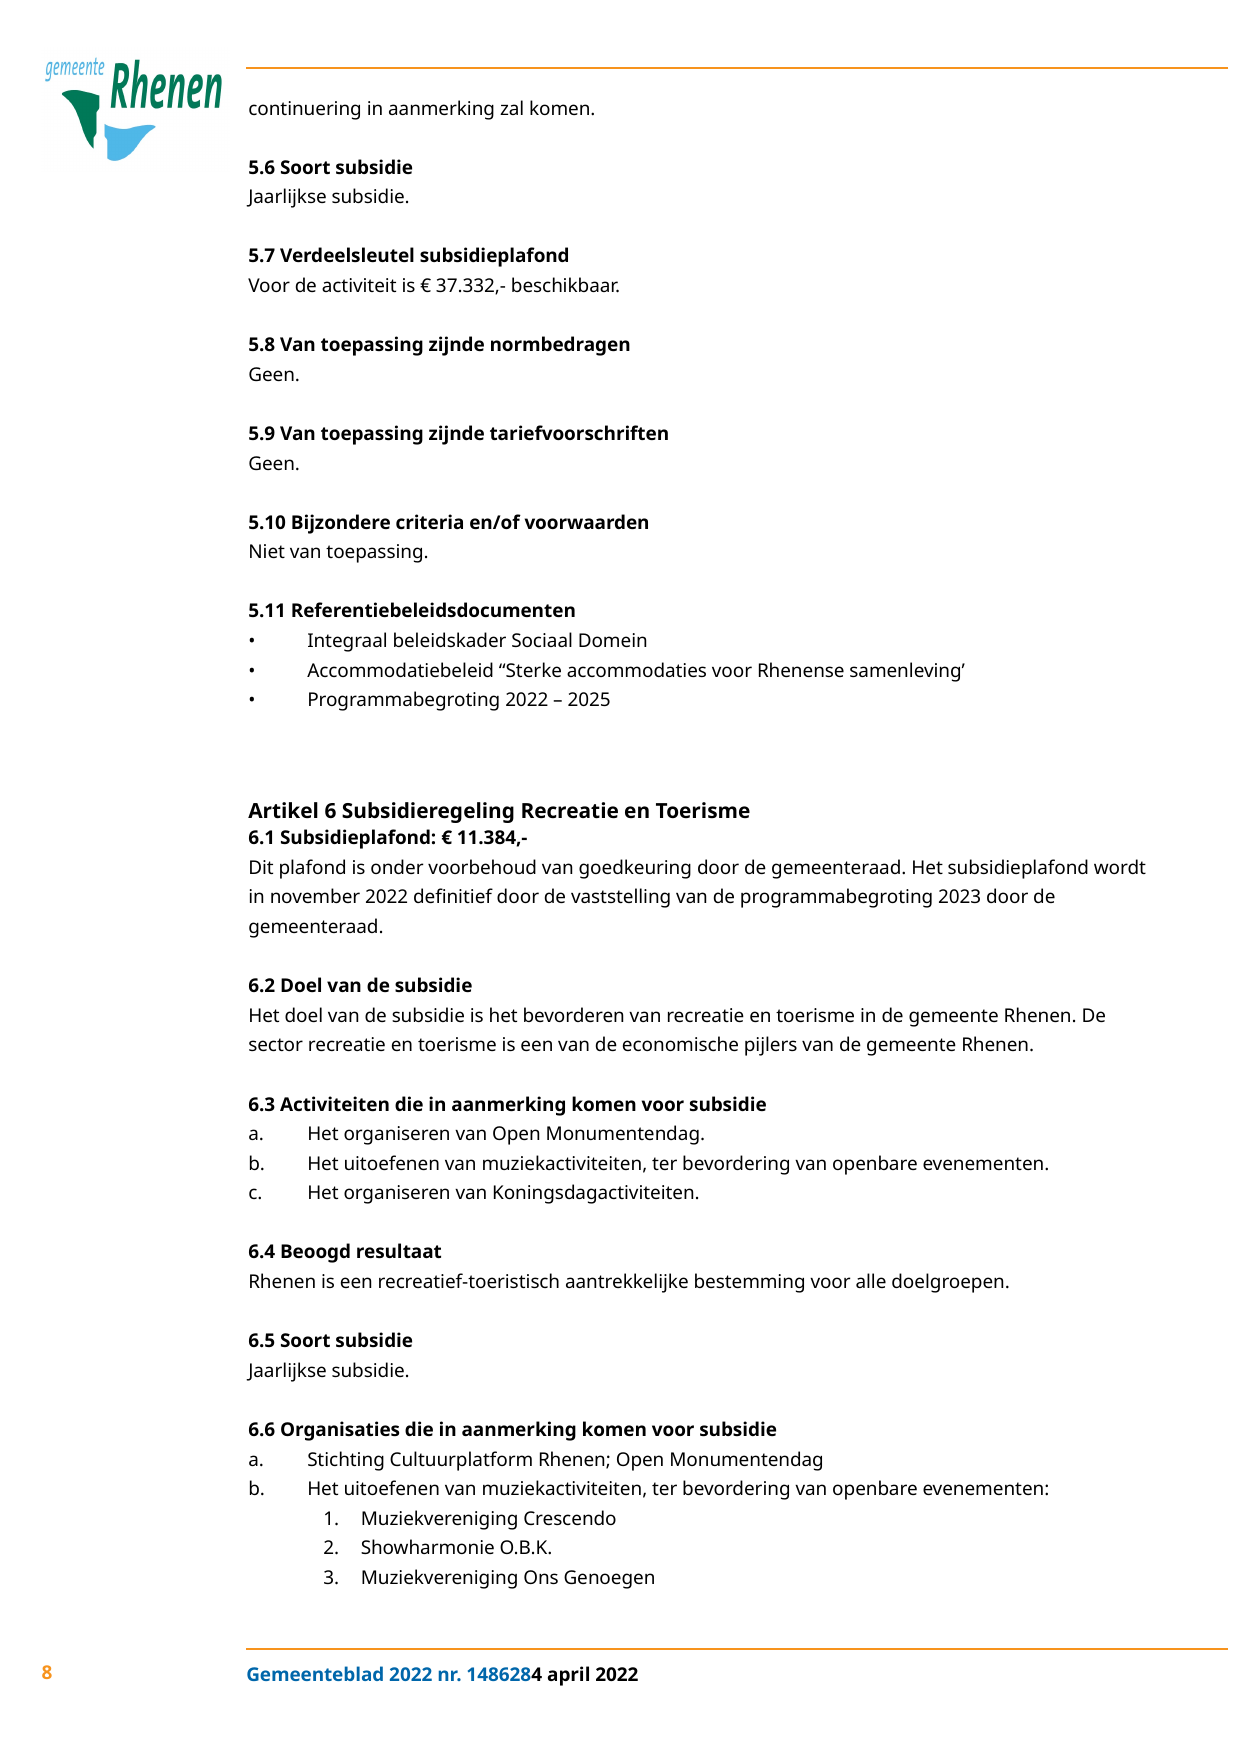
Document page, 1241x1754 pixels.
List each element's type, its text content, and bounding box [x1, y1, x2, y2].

text 5.7 Verdeelsleutel subsidieplafond [248, 243, 1152, 268]
list Stichting Cultuurplatform Rhenen; Open Monumentendag [248, 1446, 1152, 1471]
list Muziekvereniging Ons Genoegen [323, 1564, 1152, 1590]
text 5.9 Van toepassing zijnde tariefvoorschriften [248, 420, 1152, 446]
list Het organiseren van Open Monumentendag. [248, 1120, 1152, 1146]
text Geen. [248, 361, 1152, 387]
list Accommodatiebeleid “Sterke accommodaties voor Rhenense samenleving’ [248, 657, 1152, 683]
text Artikel 6 Subsidieregeling Recreatie en Toerisme [248, 796, 1152, 824]
text Dit plafond is onder voorbehoud van goedkeuring door de gemeenteraad. Het subsidieplafond wordt in november 2022 definitief door de vaststelling van de programmabegroting 2023 door de gemeenteraad. [248, 854, 1152, 939]
text 6.6 Organisaties die in aanmerking komen voor subsidie [248, 1416, 1152, 1442]
list Showharmonie O.B.K. [323, 1534, 1152, 1560]
text 5.10 Bijzondere criteria en/of voorwaarden [248, 509, 1152, 535]
text 5.8 Van toepassing zijnde normbedragen [248, 331, 1152, 357]
text Niet van toepassing. [248, 538, 1152, 564]
text Het doel van de subsidie is het bevorderen van recreatie en toerisme in de gemeente Rhenen. De sector recreatie en toerisme is een van de economische pijlers van de gemeente Rhenen. [248, 1002, 1152, 1057]
text Voor de activiteit is € 37.332,- beschikbaar. [248, 272, 1152, 298]
text 5.6 Soort subsidie [248, 154, 1152, 180]
list Programmabegroting 2022 – 2025 [248, 686, 1152, 712]
list Muziekvereniging Crescendo [323, 1505, 1152, 1531]
picture [41, 47, 231, 172]
text 6.3 Activiteiten die in aanmerking komen voor subsidie [248, 1091, 1152, 1116]
text Rhenen is een recreatief-toeristisch aantrekkelijke bestemming voor alle doelgroepen. [248, 1268, 1152, 1294]
text Geen. [248, 450, 1152, 476]
text 6.4 Beoogd resultaat [248, 1239, 1152, 1264]
text 6.1 Subsidieplafond: € 11.384,- [248, 824, 1152, 850]
list Het uitoefenen van muziekactiviteiten, ter bevordering van openbare evenementen. [248, 1150, 1152, 1176]
list Het uitoefenen van muziekactiviteiten, ter bevordering van openbare evenementen: [248, 1475, 1152, 1501]
text Jaarlijkse subsidie. [248, 1357, 1152, 1383]
text 6.2 Doel van de subsidie [248, 972, 1152, 998]
text continuering in aanmerking zal komen. [248, 95, 1152, 121]
list Integraal beleidskader Sociaal Domein [248, 627, 1152, 653]
list Het organiseren van Koningsdagactiviteiten. [248, 1179, 1152, 1205]
text 5.11 Referentiebeleidsdocumenten [248, 598, 1152, 623]
text 6.5 Soort subsidie [248, 1327, 1152, 1353]
text Jaarlijkse subsidie. [248, 183, 1152, 209]
